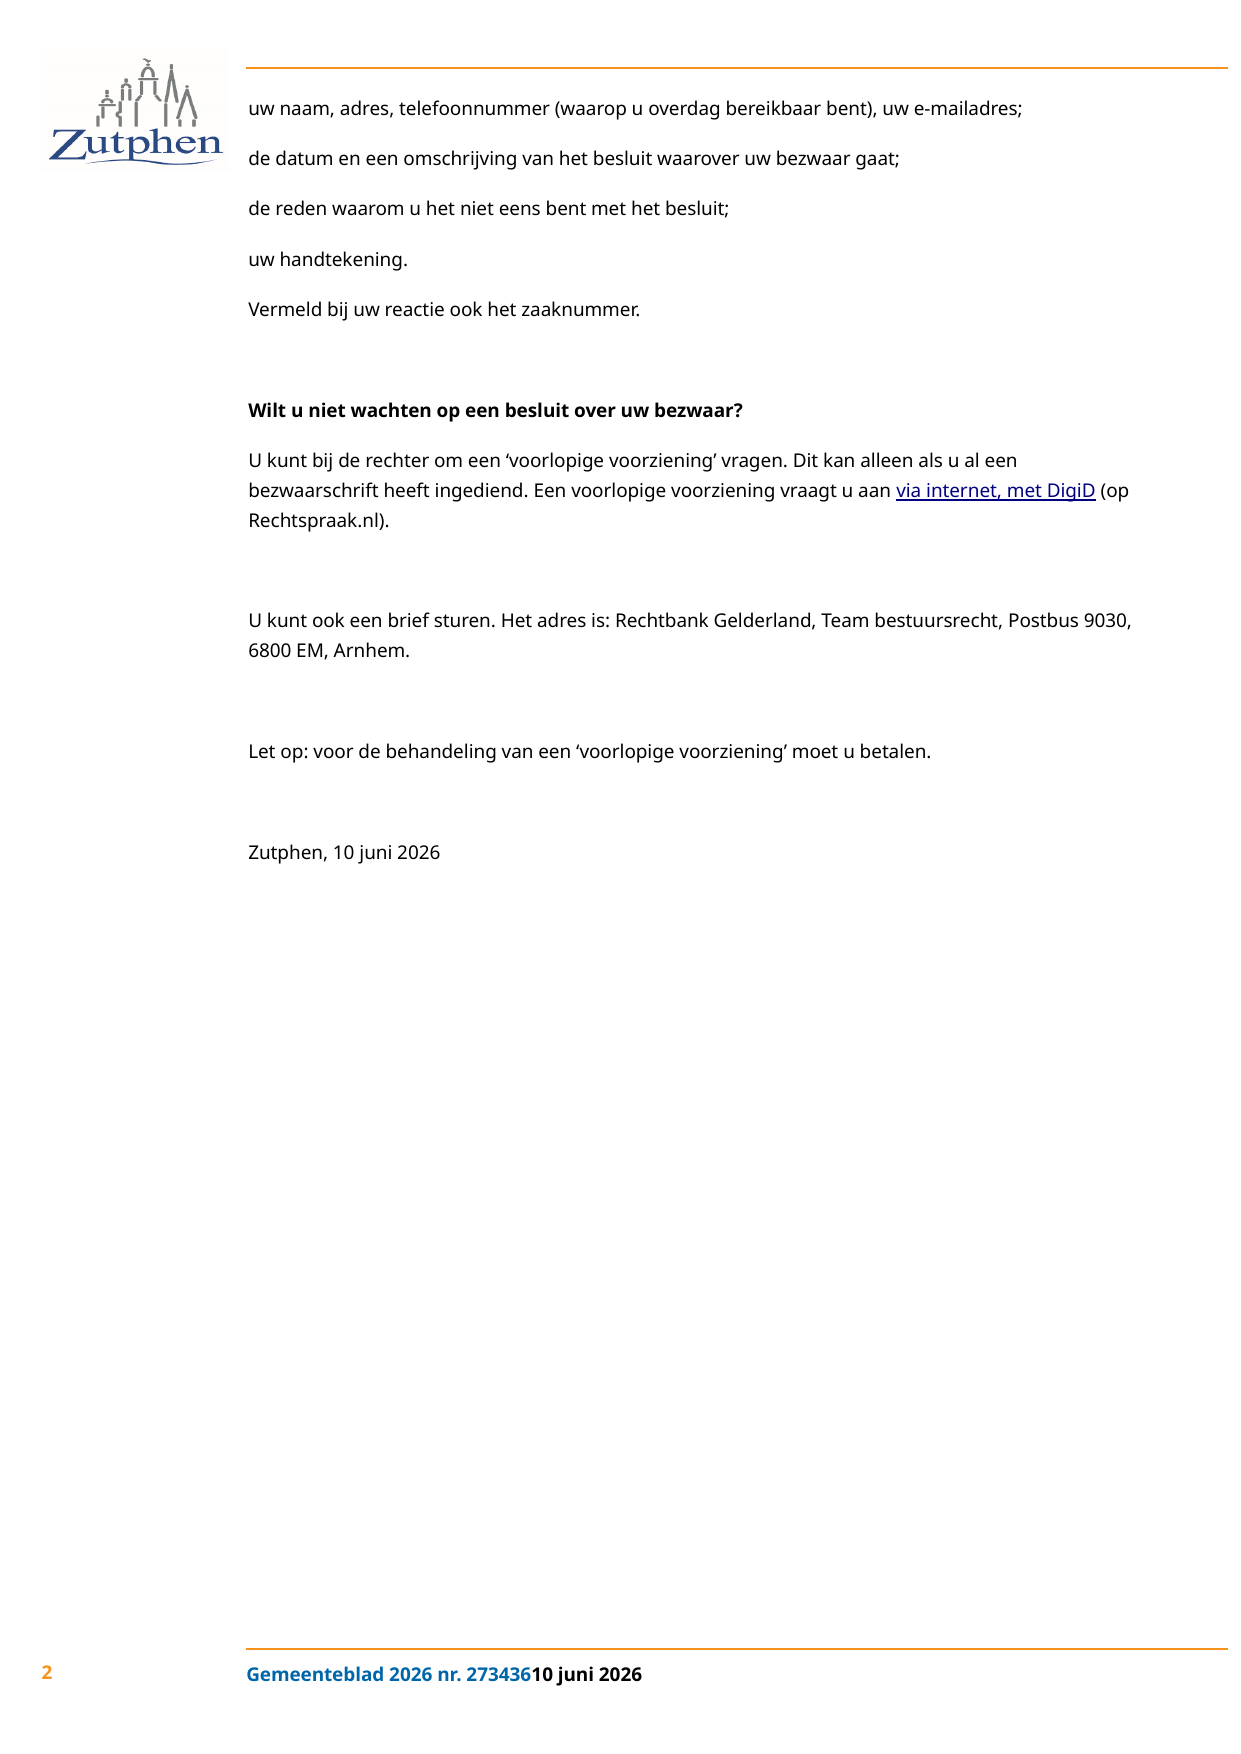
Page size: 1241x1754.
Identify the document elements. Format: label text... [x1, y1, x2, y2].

text Wilt u niet wachten op een besluit over uw bezwaar? [248, 397, 1152, 423]
text de datum en een omschrijving van het besluit waarover uw bezwaar gaat; [248, 145, 1152, 171]
text U kunt ook een brief sturen. Het adres is: Rechtbank Gelderland, Team bestuursrecht, Postbus 9030, 6800 EM, Arnhem. [248, 608, 1152, 663]
text U kunt bij de rechter om een ‘voorlopige voorziening’ vragen. Dit kan alleen als u al een bezwaarschrift heeft ingediend. Een voorlopige voorziening vraagt u aan via internet, met DigiD (op Rechtspraak.nl). [248, 448, 1152, 533]
text Let op: voor de behandeling van een ‘voorlopige voorziening’ moet u betalen. [248, 738, 1152, 764]
text Vermeld bij uw reactie ook het zaaknummer. [248, 296, 1152, 322]
text de reden waarom u het niet eens bent met het besluit; [248, 196, 1152, 221]
text uw naam, adres, telefoonnummer (waarop u overdag bereikbaar bent), uw e-mailadres; [248, 95, 1152, 121]
text Zutphen, 10 juni 2026 [248, 839, 1152, 865]
picture [41, 47, 231, 172]
text uw handtekening. [248, 246, 1152, 272]
